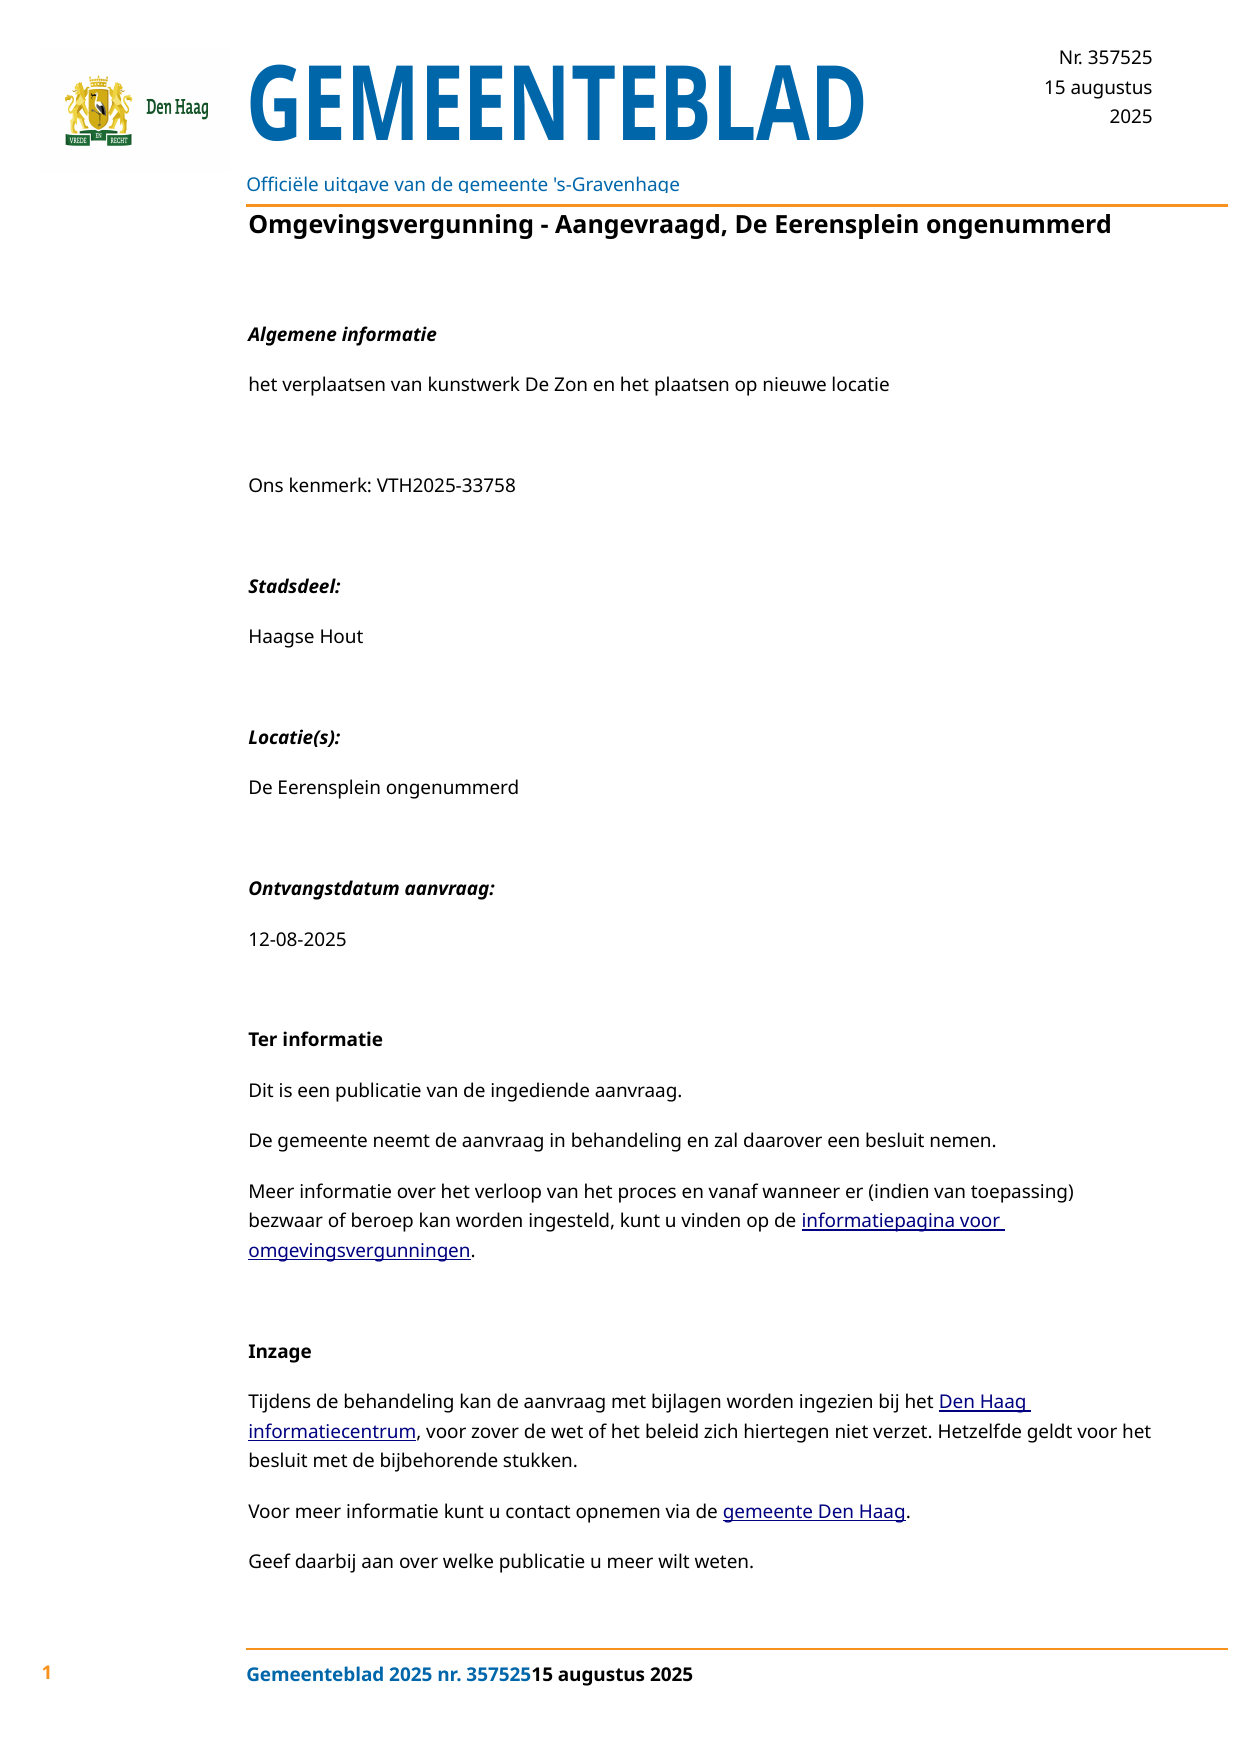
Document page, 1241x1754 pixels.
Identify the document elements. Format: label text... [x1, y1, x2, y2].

text Stadsdeel: [248, 573, 1152, 598]
text Locatie(s): [248, 724, 1152, 750]
text De gemeente neemt de aanvraag in behandeling en zal daarover een besluit nemen. [248, 1127, 1152, 1153]
text het verplaatsen van kunstwerk De Zon en het plaatsen op nieuwe locatie [248, 371, 1152, 397]
text Dit is een publicatie van de ingediende aanvraag. [248, 1077, 1152, 1103]
text 12-08-2025 [248, 926, 1152, 951]
text Geef daarbij aan over welke publicatie u meer wilt weten. [248, 1548, 1152, 1574]
text Ter informatie [248, 1027, 1152, 1052]
text Tijdens de behandeling kan de aanvraag met bijlagen worden ingezien bij het Den Haag informatiecentrum, voor zover de wet of het beleid zich hiertegen niet verzet. Hetzelfde geldt voor het besluit met de bijbehorende stukken. [248, 1388, 1152, 1473]
text Inzage [248, 1338, 1152, 1363]
text Haagse Hout [248, 623, 1152, 649]
text De Eerensplein ongenummerd [248, 774, 1152, 800]
text Ontvangstdatum aanvraag: [248, 875, 1152, 901]
text Ons kenmerk: VTH2025-33758 [248, 472, 1152, 498]
picture [41, 47, 231, 172]
text Algemene informatie [248, 321, 1152, 346]
text Voor meer informatie kunt u contact opnemen via de gemeente Den Haag. [248, 1498, 1152, 1523]
text Omgevingsvergunning - Aangevraagd, De Eerensplein ongenummerd [248, 207, 1152, 241]
text Meer informatie over het verloop van het proces en vanaf wanneer er (indien van toepassing) bezwaar of beroep kan worden ingesteld, kunt u vinden op de informatiepagina voor omgevingsvergunningen. [248, 1178, 1152, 1263]
